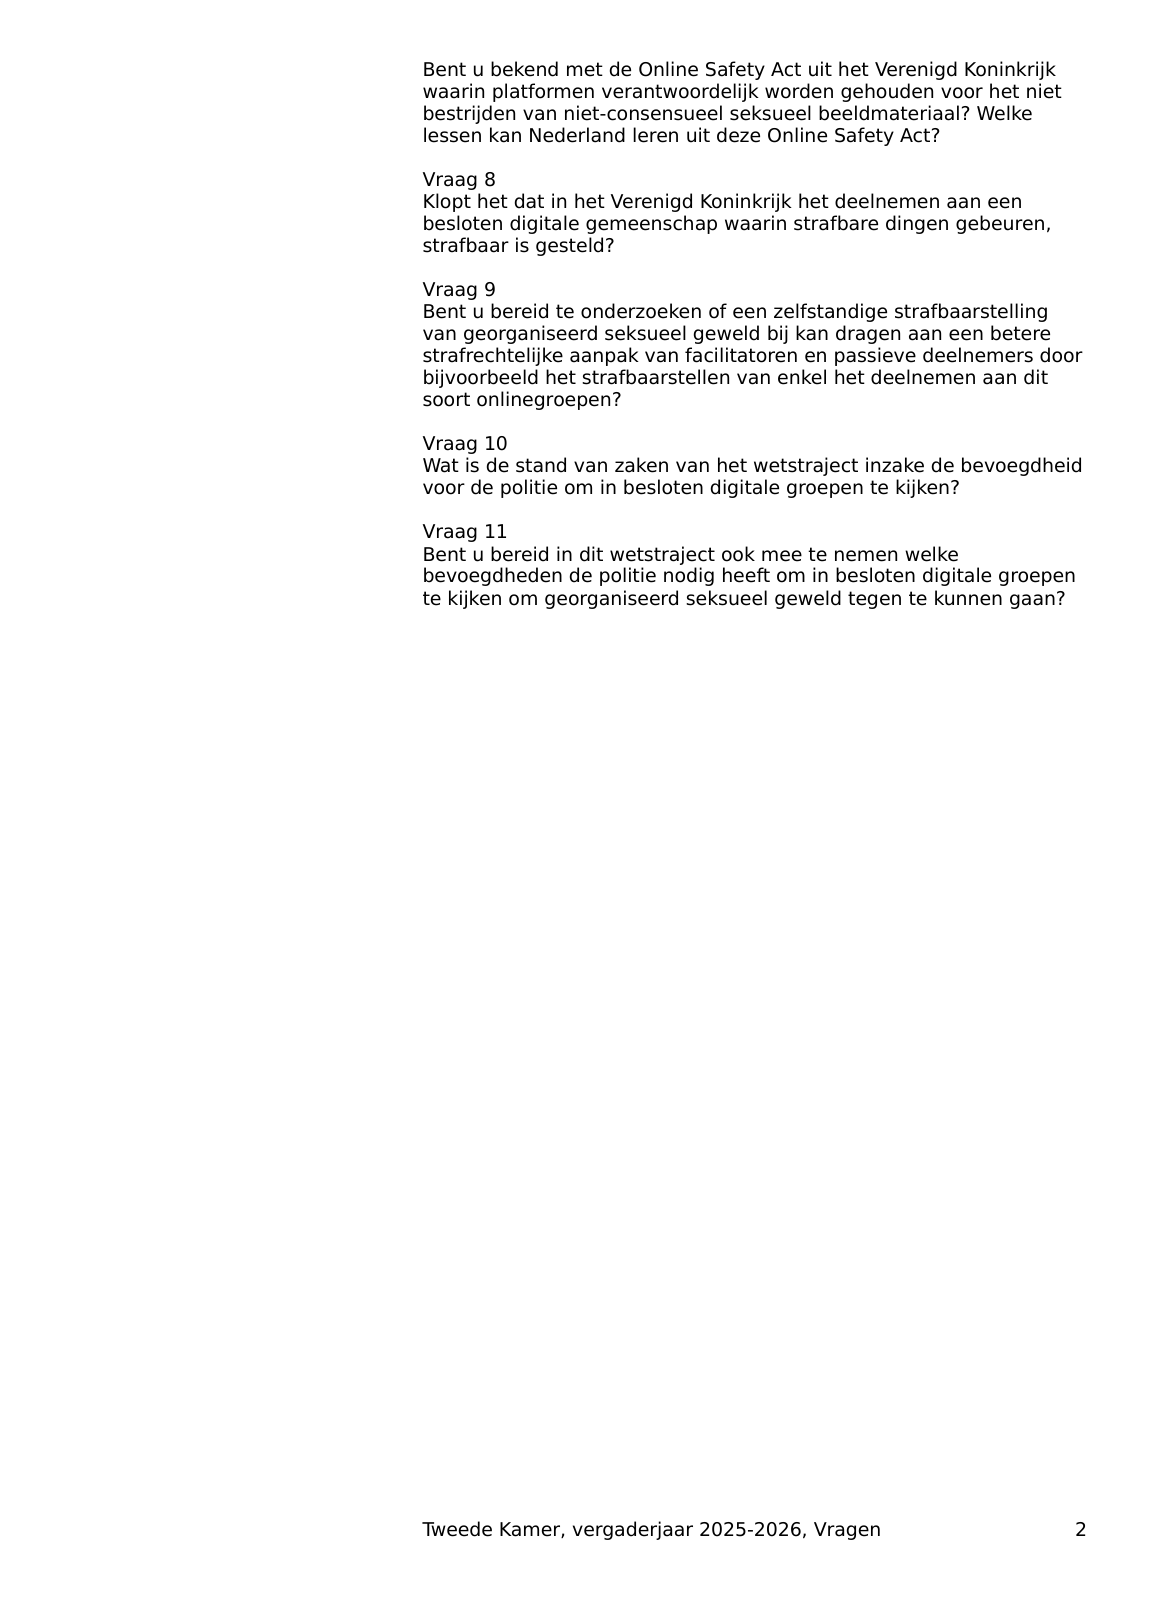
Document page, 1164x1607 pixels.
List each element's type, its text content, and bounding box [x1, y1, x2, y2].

text Vraag 8 [422, 169, 1087, 191]
text Bent u bekend met de Online Safety Act uit het Verenigd Koninkrijk waarin platformen verantwoordelijk worden gehouden voor het niet bestrijden van niet-consensueel seksueel beeldmateriaal? Welke lessen kan Nederland leren uit deze Online Safety Act? [422, 59, 1087, 147]
text Vraag 10 [422, 433, 1087, 455]
text Vraag 11 [422, 521, 1087, 543]
text Wat is de stand van zaken van het wetstraject inzake de bevoegdheid voor de politie om in besloten digitale groepen te kijken? [422, 455, 1087, 499]
text Vraag 9 [422, 279, 1087, 301]
text Klopt het dat in het Verenigd Koninkrijk het deelnemen aan een besloten digitale gemeenschap waarin strafbare dingen gebeuren, strafbaar is gesteld? [422, 191, 1087, 257]
text Bent u bereid in dit wetstraject ook mee te nemen welke bevoegdheden de politie nodig heeft om in besloten digitale groepen te kijken om georganiseerd seksueel geweld tegen te kunnen gaan? [422, 543, 1087, 609]
text Bent u bereid te onderzoeken of een zelfstandige strafbaarstelling van georganiseerd seksueel geweld bij kan dragen aan een betere strafrechtelijke aanpak van facilitatoren en passieve deelnemers door bijvoorbeeld het strafbaarstellen van enkel het deelnemen aan dit soort onlinegroepen? [422, 301, 1087, 411]
